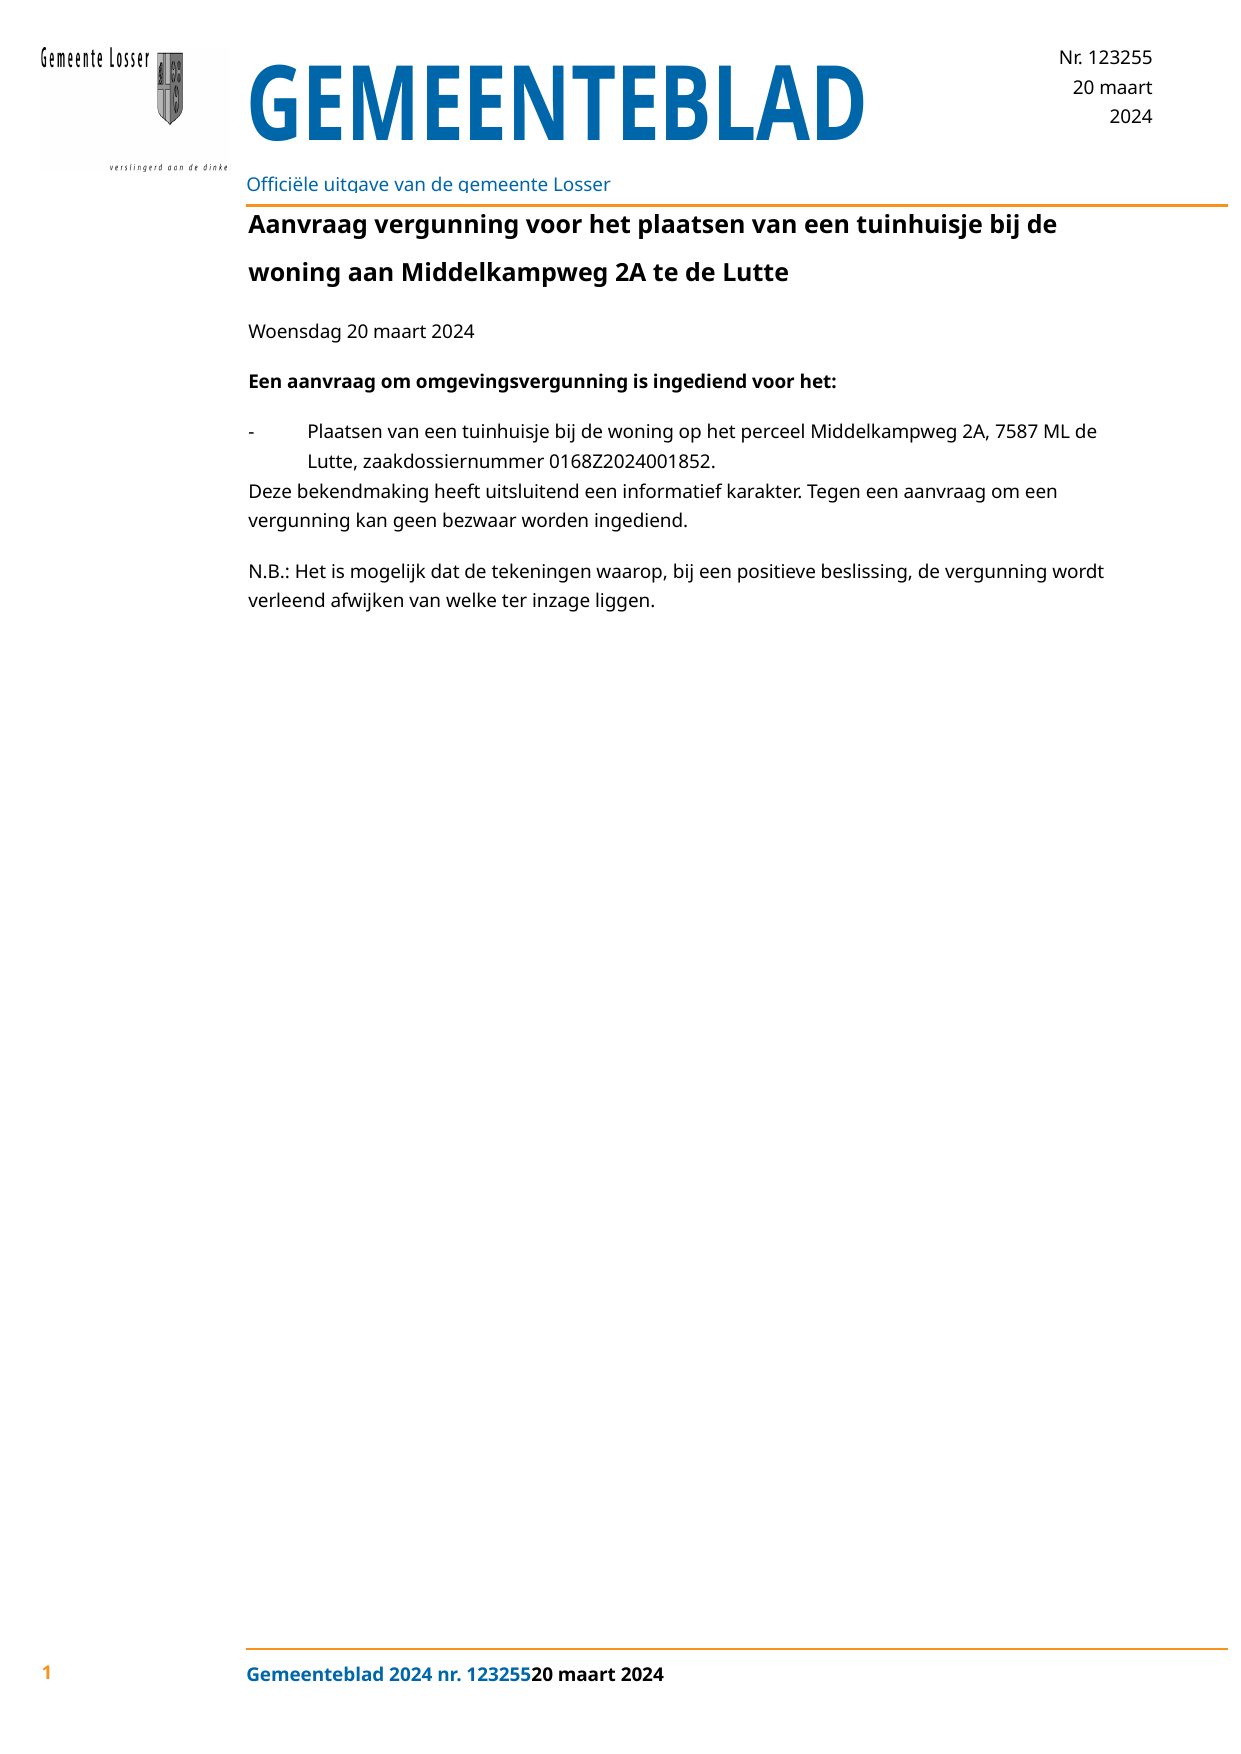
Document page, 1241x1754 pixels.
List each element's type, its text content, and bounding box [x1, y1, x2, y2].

text N.B.: Het is mogelijk dat de tekeningen waarop, bij een positieve beslissing, de vergunning wordt verleend afwijken van welke ter inzage liggen. [248, 558, 1152, 613]
list Plaatsen van een tuinhuisje bij de woning op het perceel Middelkampweg 2A, 7587 ML de Lutte, zaakdossiernummer 0168Z2024001852. [248, 419, 1152, 474]
text Woensdag 20 maart 2024 [248, 318, 1152, 344]
text Aanvraag vergunning voor het plaatsen van een tuinhuisje bij de woning aan Middelkampweg 2A te de Lutte [248, 207, 1152, 288]
text Een aanvraag om omgevingsvergunning is ingediend voor het: [248, 368, 1152, 394]
text Deze bekendmaking heeft uitsluitend een informatief karakter. Tegen een aanvraag om een vergunning kan geen bezwaar worden ingediend. [248, 478, 1152, 533]
picture [41, 47, 231, 172]
